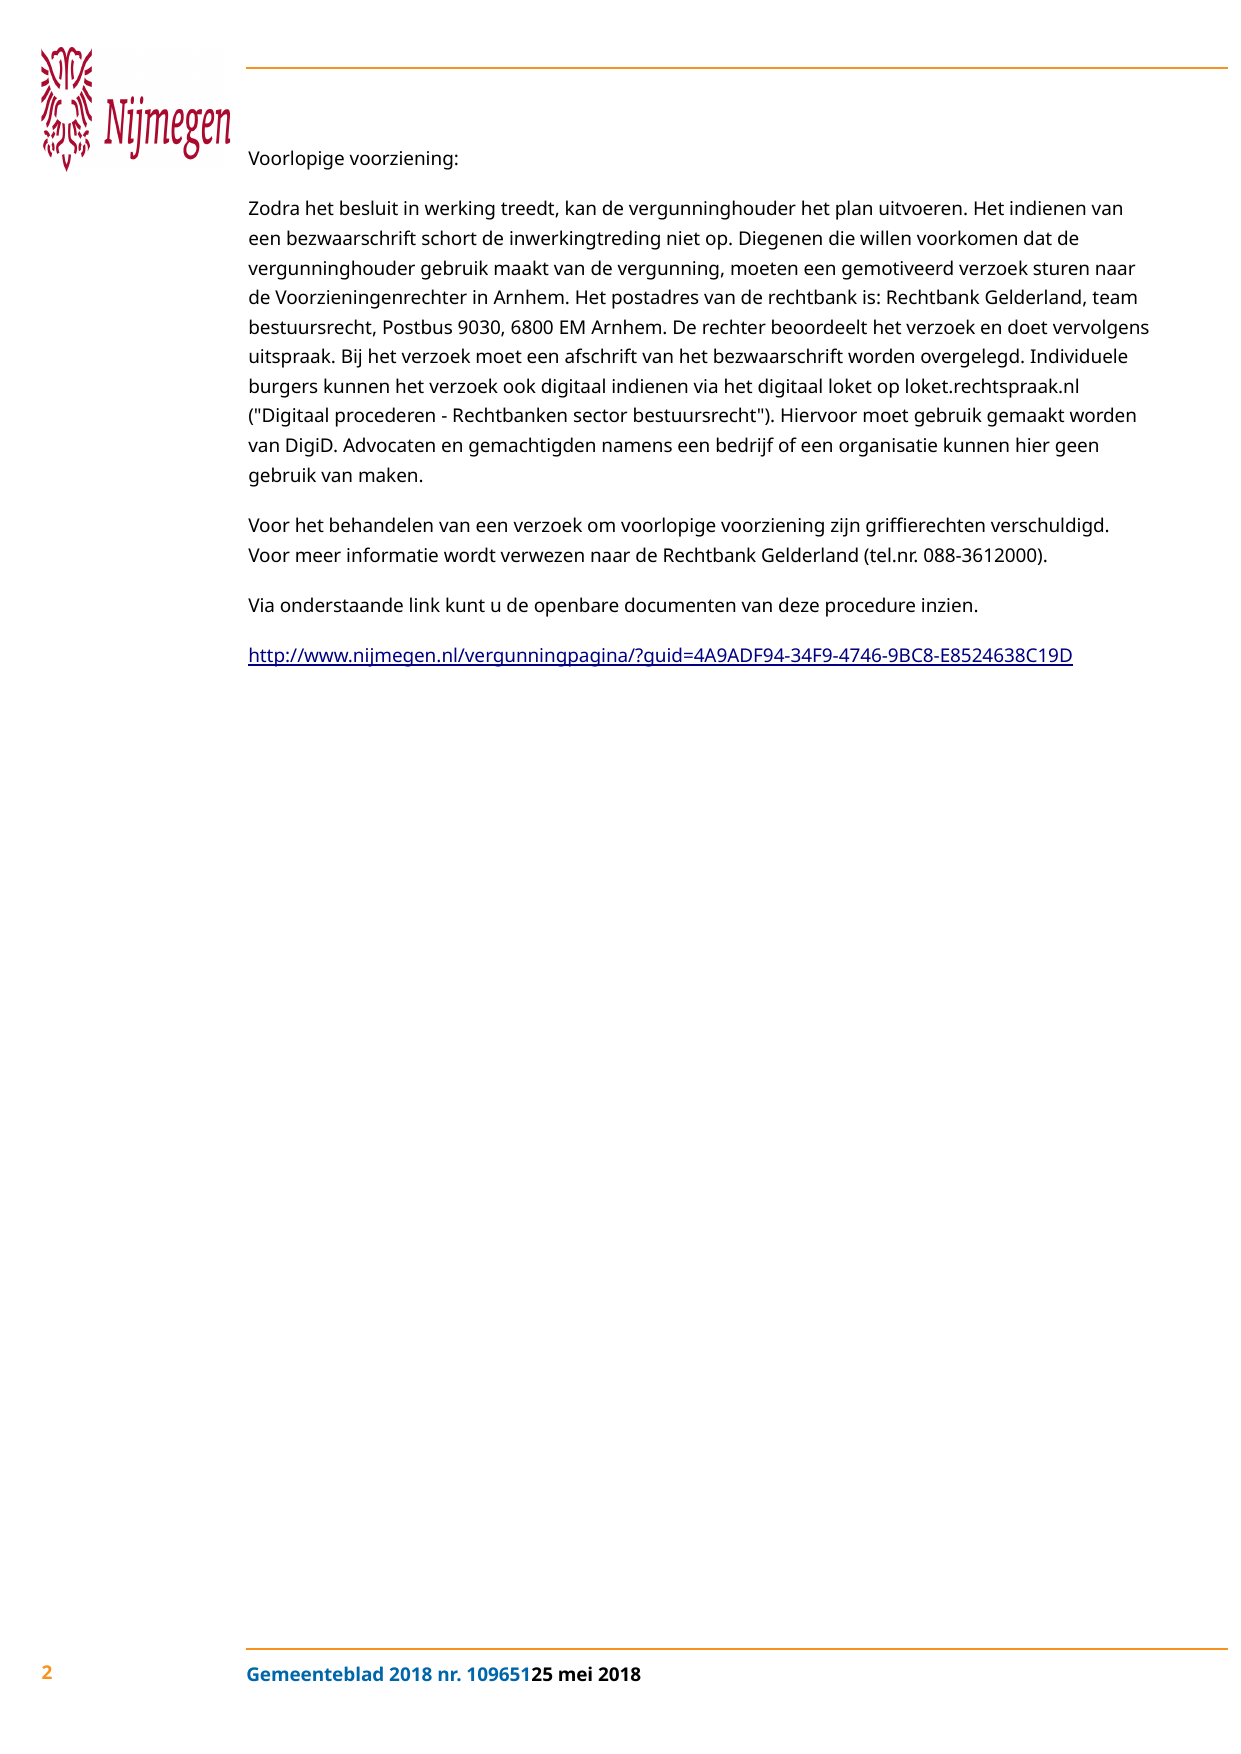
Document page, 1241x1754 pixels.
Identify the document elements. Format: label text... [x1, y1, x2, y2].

text Via onderstaande link kunt u de openbare documenten van deze procedure inzien. [248, 592, 1152, 618]
picture [41, 47, 231, 172]
text Zodra het besluit in werking treedt, kan de vergunninghouder het plan uitvoeren. Het indienen van een bezwaarschrift schort de inwerkingtreding niet op. Diegenen die willen voorkomen dat de vergunninghouder gebruik maakt van de vergunning, moeten een gemotiveerd verzoek sturen naar de Voorzieningenrechter in Arnhem. Het postadres van de rechtbank is: Rechtbank Gelderland, team bestuursrecht, Postbus 9030, 6800 EM Arnhem. De rechter beoordeelt het verzoek en doet vervolgens uitspraak. Bij het verzoek moet een afschrift van het bezwaarschrift worden overgelegd. Individuele burgers kunnen het verzoek ook digitaal indienen via het digitaal loket op loket.rechtspraak.nl ("Digitaal procederen - Rechtbanken sector bestuursrecht"). Hiervoor moet gebruik gemaakt worden van DigiD. Advocaten en gemachtigden namens een bedrijf of een organisatie kunnen hier geen gebruik van maken. [248, 196, 1152, 488]
text Voor het behandelen van een verzoek om voorlopige voorziening zijn griffierechten verschuldigd. Voor meer informatie wordt verwezen naar de Rechtbank Gelderland (tel.nr. 088-3612000). [248, 512, 1152, 568]
text http://www.nijmegen.nl/vergunningpagina/?guid=4A9ADF94-34F9-4746-9BC8-E8524638C19D [248, 643, 1152, 668]
text Voorlopige voorziening: [248, 145, 1152, 171]
